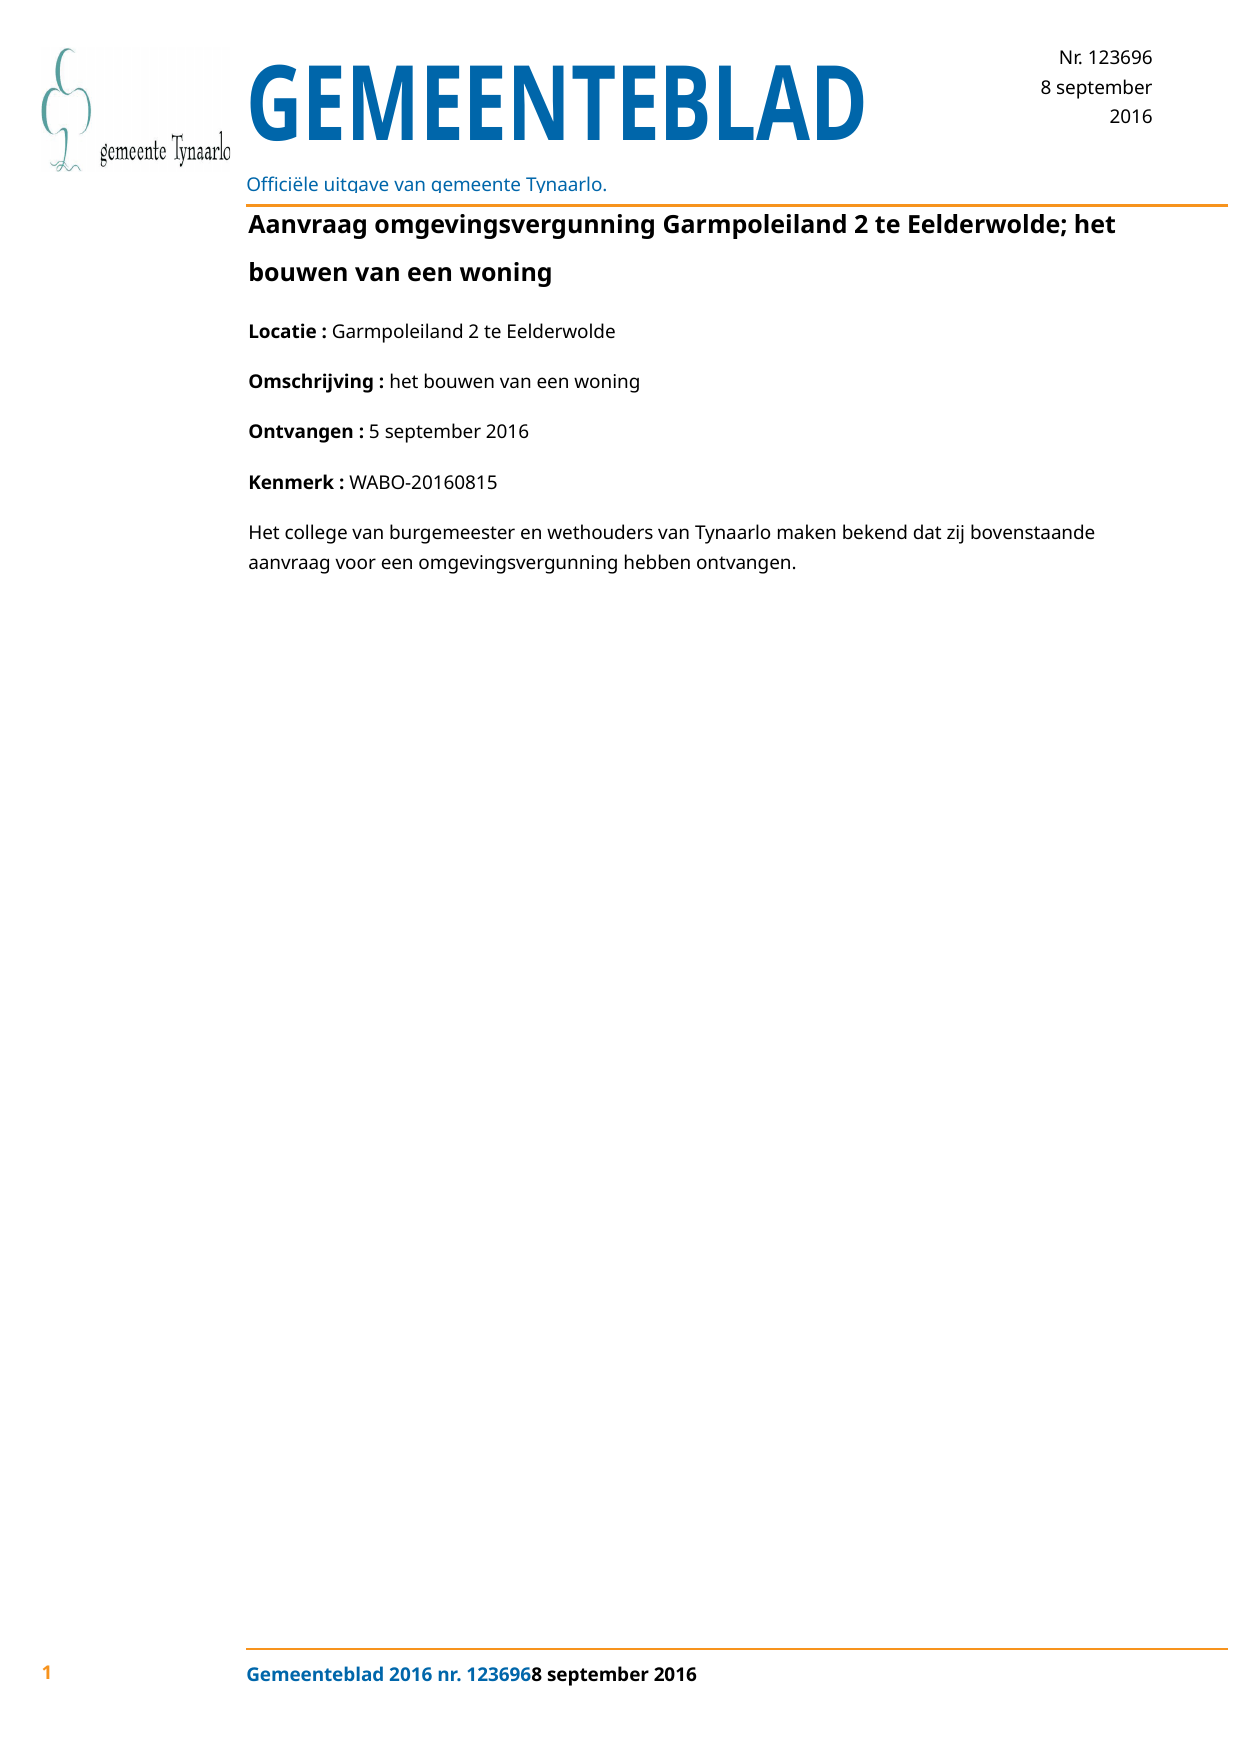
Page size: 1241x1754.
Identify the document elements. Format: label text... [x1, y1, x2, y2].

picture [41, 47, 231, 172]
text Aanvraag omgevingsvergunning Garmpoleiland 2 te Eelderwolde; het bouwen van een woning [248, 207, 1152, 288]
text Omschrijving : het bouwen van een woning [248, 368, 1152, 394]
text Kenmerk : WABO-20160815 [248, 469, 1152, 495]
text Locatie : Garmpoleiland 2 te Eelderwolde [248, 318, 1152, 344]
text Het college van burgemeester en wethouders van Tynaarlo maken bekend dat zij bovenstaande aanvraag voor een omgevingsvergunning hebben ontvangen. [248, 519, 1152, 575]
text Ontvangen : 5 september 2016 [248, 419, 1152, 444]
